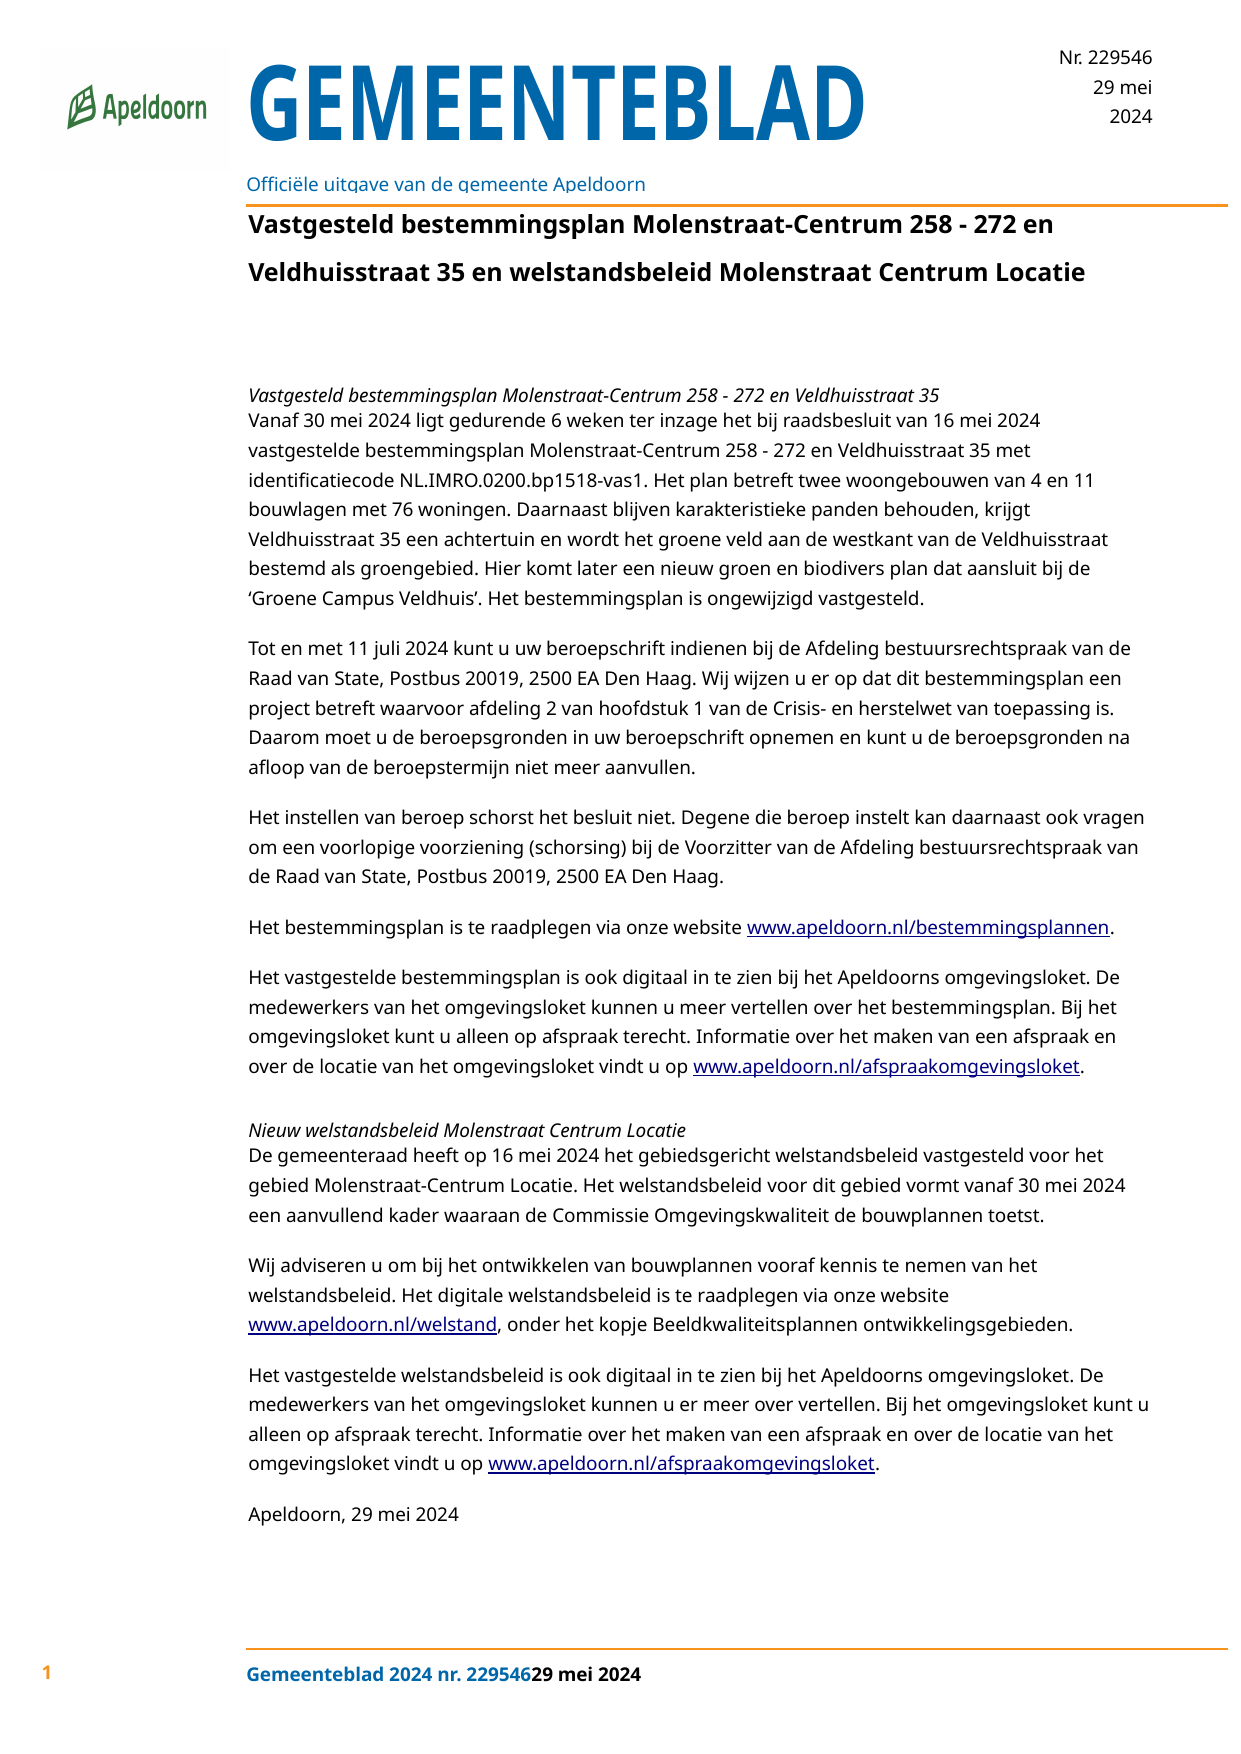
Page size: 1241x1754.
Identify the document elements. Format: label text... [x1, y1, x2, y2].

text Vastgesteld bestemmingsplan Molenstraat-Centrum 258 - 272 en Veldhuisstraat 35 en welstandsbeleid Molenstraat Centrum Locatie [248, 207, 1152, 288]
text Nieuw welstandsbeleid Molenstraat Centrum Locatie [248, 1117, 1152, 1143]
text Apeldoorn, 29 mei 2024 [248, 1501, 1152, 1527]
text Het bestemmingsplan is te raadplegen via onze website www.apeldoorn.nl/bestemmingsplannen. [248, 914, 1152, 939]
text Het vastgestelde bestemmingsplan is ook digitaal in te zien bij het Apeldoorns omgevingsloket. De medewerkers van het omgevingsloket kunnen u meer vertellen over het bestemmingsplan. Bij het omgevingsloket kunt u alleen op afspraak terecht. Informatie over het maken van een afspraak en over de locatie van het omgevingsloket vindt u op www.apeldoorn.nl/afspraakomgevingsloket. [248, 964, 1152, 1079]
text Vastgesteld bestemmingsplan Molenstraat-Centrum 258 - 272 en Veldhuisstraat 35 [248, 382, 1152, 408]
text Tot en met 11 juli 2024 kunt u uw beroepschrift indienen bij de Afdeling bestuursrechtspraak van de Raad van State, Postbus 20019, 2500 EA Den Haag. Wij wijzen u er op dat dit bestemmingsplan een project betreft waarvoor afdeling 2 van hoofdstuk 1 van de Crisis- en herstelwet van toepassing is. Daarom moet u de beroepsgronden in uw beroepschrift opnemen en kunt u de beroepsgronden na afloop van de beroepstermijn niet meer aanvullen. [248, 636, 1152, 779]
picture [41, 47, 231, 172]
text De gemeenteraad heeft op 16 mei 2024 het gebiedsgericht welstandsbeleid vastgesteld voor het gebied Molenstraat-Centrum Locatie. Het welstandsbeleid voor dit gebied vormt vanaf 30 mei 2024 een aanvullend kader waaraan de Commissie Omgevingskwaliteit de bouwplannen toetst. [248, 1143, 1152, 1228]
text Het instellen van beroep schorst het besluit niet. Degene die beroep instelt kan daarnaast ook vragen om een voorlopige voorziening (schorsing) bij de Voorzitter van de Afdeling bestuursrechtspraak van de Raad van State, Postbus 20019, 2500 EA Den Haag. [248, 804, 1152, 889]
text Wij adviseren u om bij het ontwikkelen van bouwplannen vooraf kennis te nemen van het welstandsbeleid. Het digitale welstandsbeleid is te raadplegen via onze website www.apeldoorn.nl/welstand, onder het kopje Beeldkwaliteitsplannen ontwikkelingsgebieden. [248, 1252, 1152, 1337]
text Het vastgestelde welstandsbeleid is ook digitaal in te zien bij het Apeldoorns omgevingsloket. De medewerkers van het omgevingsloket kunnen u er meer over vertellen. Bij het omgevingsloket kunt u alleen op afspraak terecht. Informatie over het maken van een afspraak en over de locatie van het omgevingsloket vindt u op www.apeldoorn.nl/afspraakomgevingsloket. [248, 1362, 1152, 1476]
text Vanaf 30 mei 2024 ligt gedurende 6 weken ter inzage het bij raadsbesluit van 16 mei 2024 vastgestelde bestemmingsplan Molenstraat-Centrum 258 - 272 en Veldhuisstraat 35 met identificatiecode NL.IMRO.0200.bp1518-vas1. Het plan betreft twee woongebouwen van 4 en 11 bouwlagen met 76 woningen. Daarnaast blijven karakteristieke panden behouden, krijgt Veldhuisstraat 35 een achtertuin en wordt het groene veld aan de westkant van de Veldhuisstraat bestemd als groengebied. Hier komt later een nieuw groen en biodivers plan dat aansluit bij de ‘Groene Campus Veldhuis’. Het bestemmingsplan is ongewijzigd vastgesteld. [248, 408, 1152, 611]
